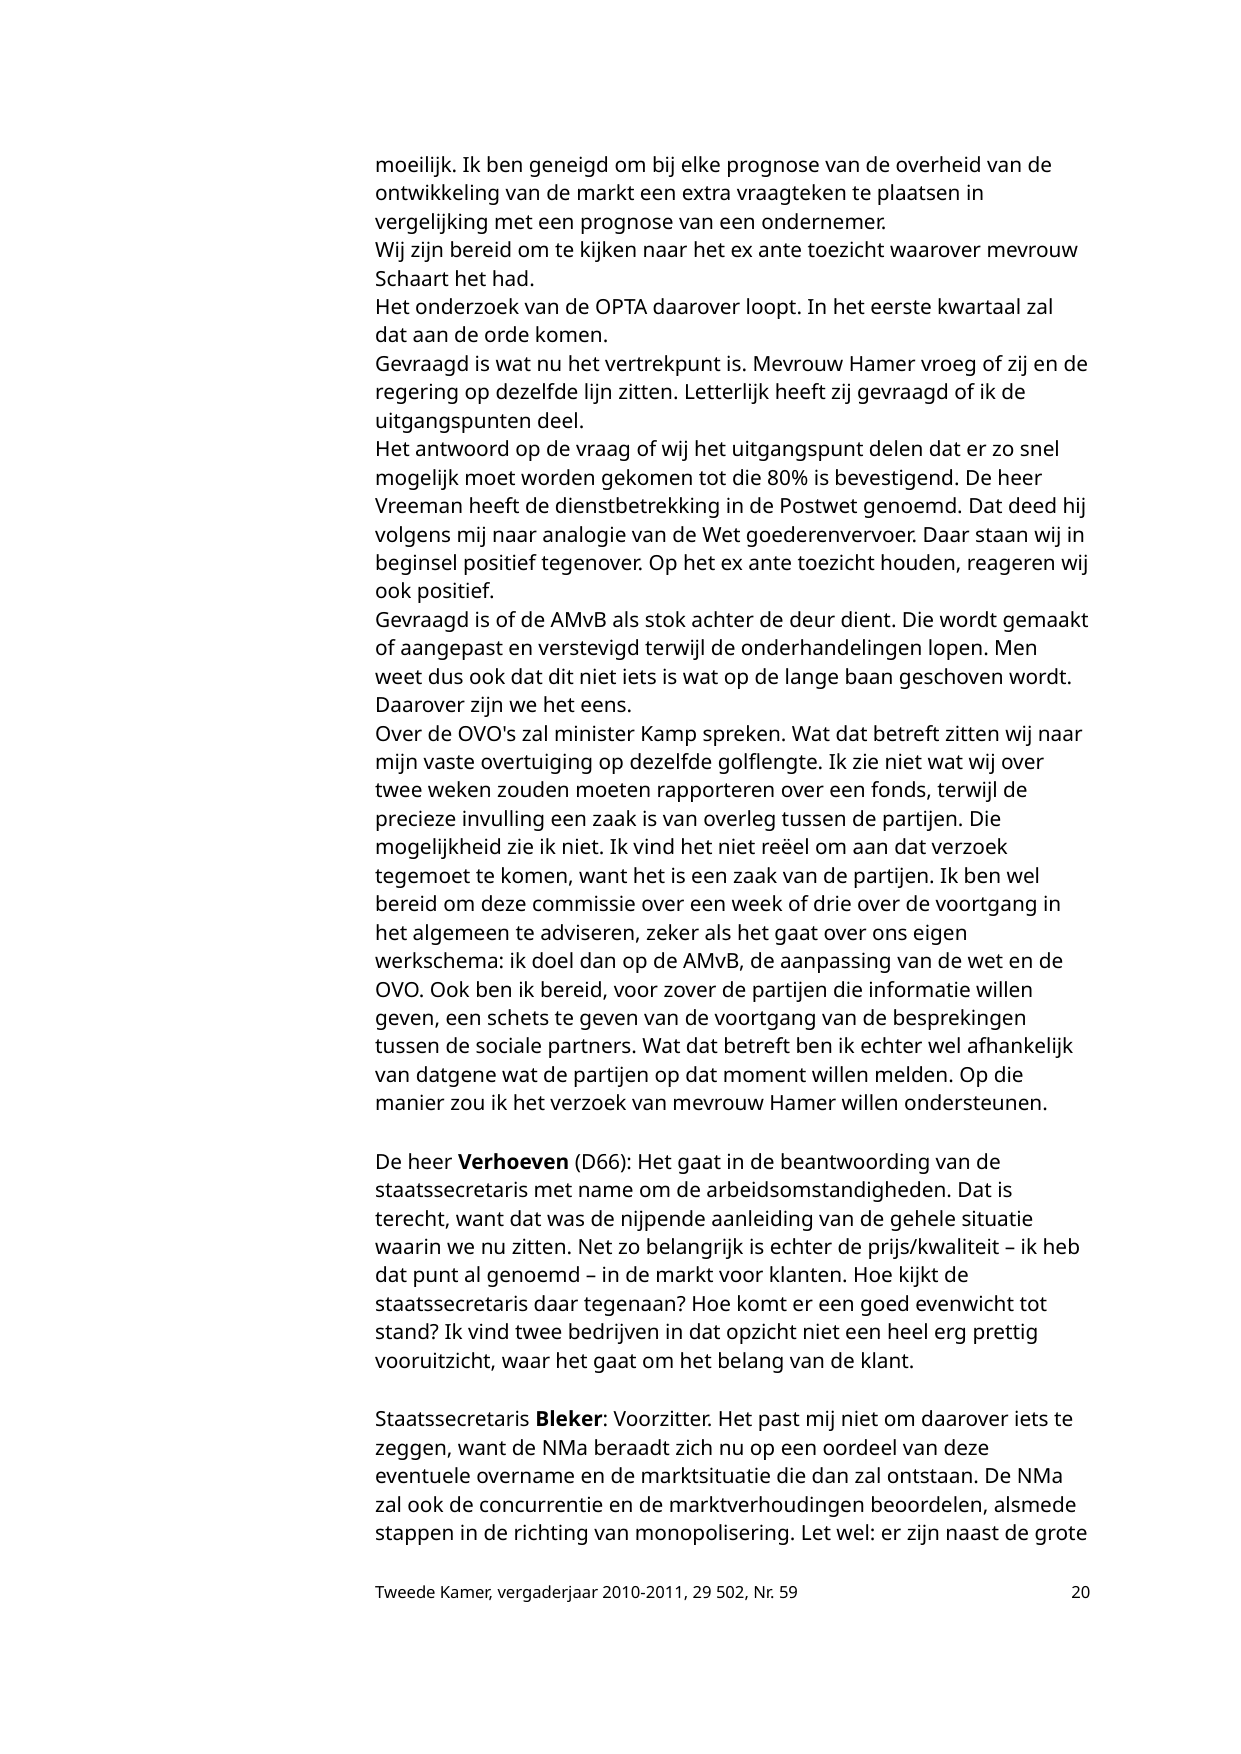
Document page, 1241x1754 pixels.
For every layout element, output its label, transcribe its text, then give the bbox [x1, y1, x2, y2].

text moeilijk. Ik ben geneigd om bij elke prognose van de overheid van de ontwikkeling van de markt een extra vraagteken te plaatsen in vergelijking met een prognose van een ondernemer. [375, 150, 1090, 235]
text Het antwoord op de vraag of wij het uitgangspunt delen dat er zo snel mogelijk moet worden gekomen tot die 80% is bevestigend. De heer Vreeman heeft de dienstbetrekking in de Postwet genoemd. Dat deed hij volgens mij naar analogie van de Wet goederenvervoer. Daar staan wij in beginsel positief tegenover. Op het ex ante toezicht houden, reageren wij ook positief. [375, 434, 1090, 605]
text Het onderzoek van de OPTA daarover loopt. In het eerste kwartaal zal dat aan de orde komen. [375, 292, 1090, 349]
text Staatssecretaris Bleker: Voorzitter. Het past mij niet om daarover iets te zeggen, want de NMa beraadt zich nu op een oordeel van deze eventuele overname en de marktsituatie die dan zal ontstaan. De NMa zal ook de concurrentie en de marktverhoudingen beoordelen, alsmede stappen in de richting van monopolisering. Let wel: er zijn naast de grote [375, 1404, 1090, 1547]
text De heer Verhoeven (D66): Het gaat in de beantwoording van de staatssecretaris met name om de arbeidsomstandigheden. Dat is terecht, want dat was de nijpende aanleiding van de gehele situatie waarin we nu zitten. Net zo belangrijk is echter de prijs/kwaliteit – ik heb dat punt al genoemd – in de markt voor klanten. Hoe kijkt de staatssecretaris daar tegenaan? Hoe komt er een goed evenwicht tot stand? Ik vind twee bedrijven in dat opzicht niet een heel erg prettig vooruitzicht, waar het gaat om het belang van de klant. [375, 1147, 1090, 1374]
text Gevraagd is wat nu het vertrekpunt is. Mevrouw Hamer vroeg of zij en de regering op dezelfde lijn zitten. Letterlijk heeft zij gevraagd of ik de uitgangspunten deel. [375, 349, 1090, 434]
text Gevraagd is of de AMvB als stok achter de deur dient. Die wordt gemaakt of aangepast en verstevigd terwijl de onderhandelingen lopen. Men weet dus ook dat dit niet iets is wat op de lange baan geschoven wordt. Daarover zijn we het eens. [375, 605, 1090, 719]
text Over de OVO's zal minister Kamp spreken. Wat dat betreft zitten wij naar mijn vaste overtuiging op dezelfde golflengte. Ik zie niet wat wij over twee weken zouden moeten rapporteren over een fonds, terwijl de precieze invulling een zaak is van overleg tussen de partijen. Die mogelijkheid zie ik niet. Ik vind het niet reëel om aan dat verzoek tegemoet te komen, want het is een zaak van de partijen. Ik ben wel bereid om deze commissie over een week of drie over de voortgang in het algemeen te adviseren, zeker als het gaat over ons eigen werkschema: ik doel dan op de AMvB, de aanpassing van de wet en de OVO. Ook ben ik bereid, voor zover de partijen die informatie willen geven, een schets te geven van de voortgang van de besprekingen tussen de sociale partners. Wat dat betreft ben ik echter wel afhankelijk van datgene wat de partijen op dat moment willen melden. Op die manier zou ik het verzoek van mevrouw Hamer willen ondersteunen. [375, 719, 1090, 1117]
text Wij zijn bereid om te kijken naar het ex ante toezicht waarover mevrouw Schaart het had. [375, 235, 1090, 292]
